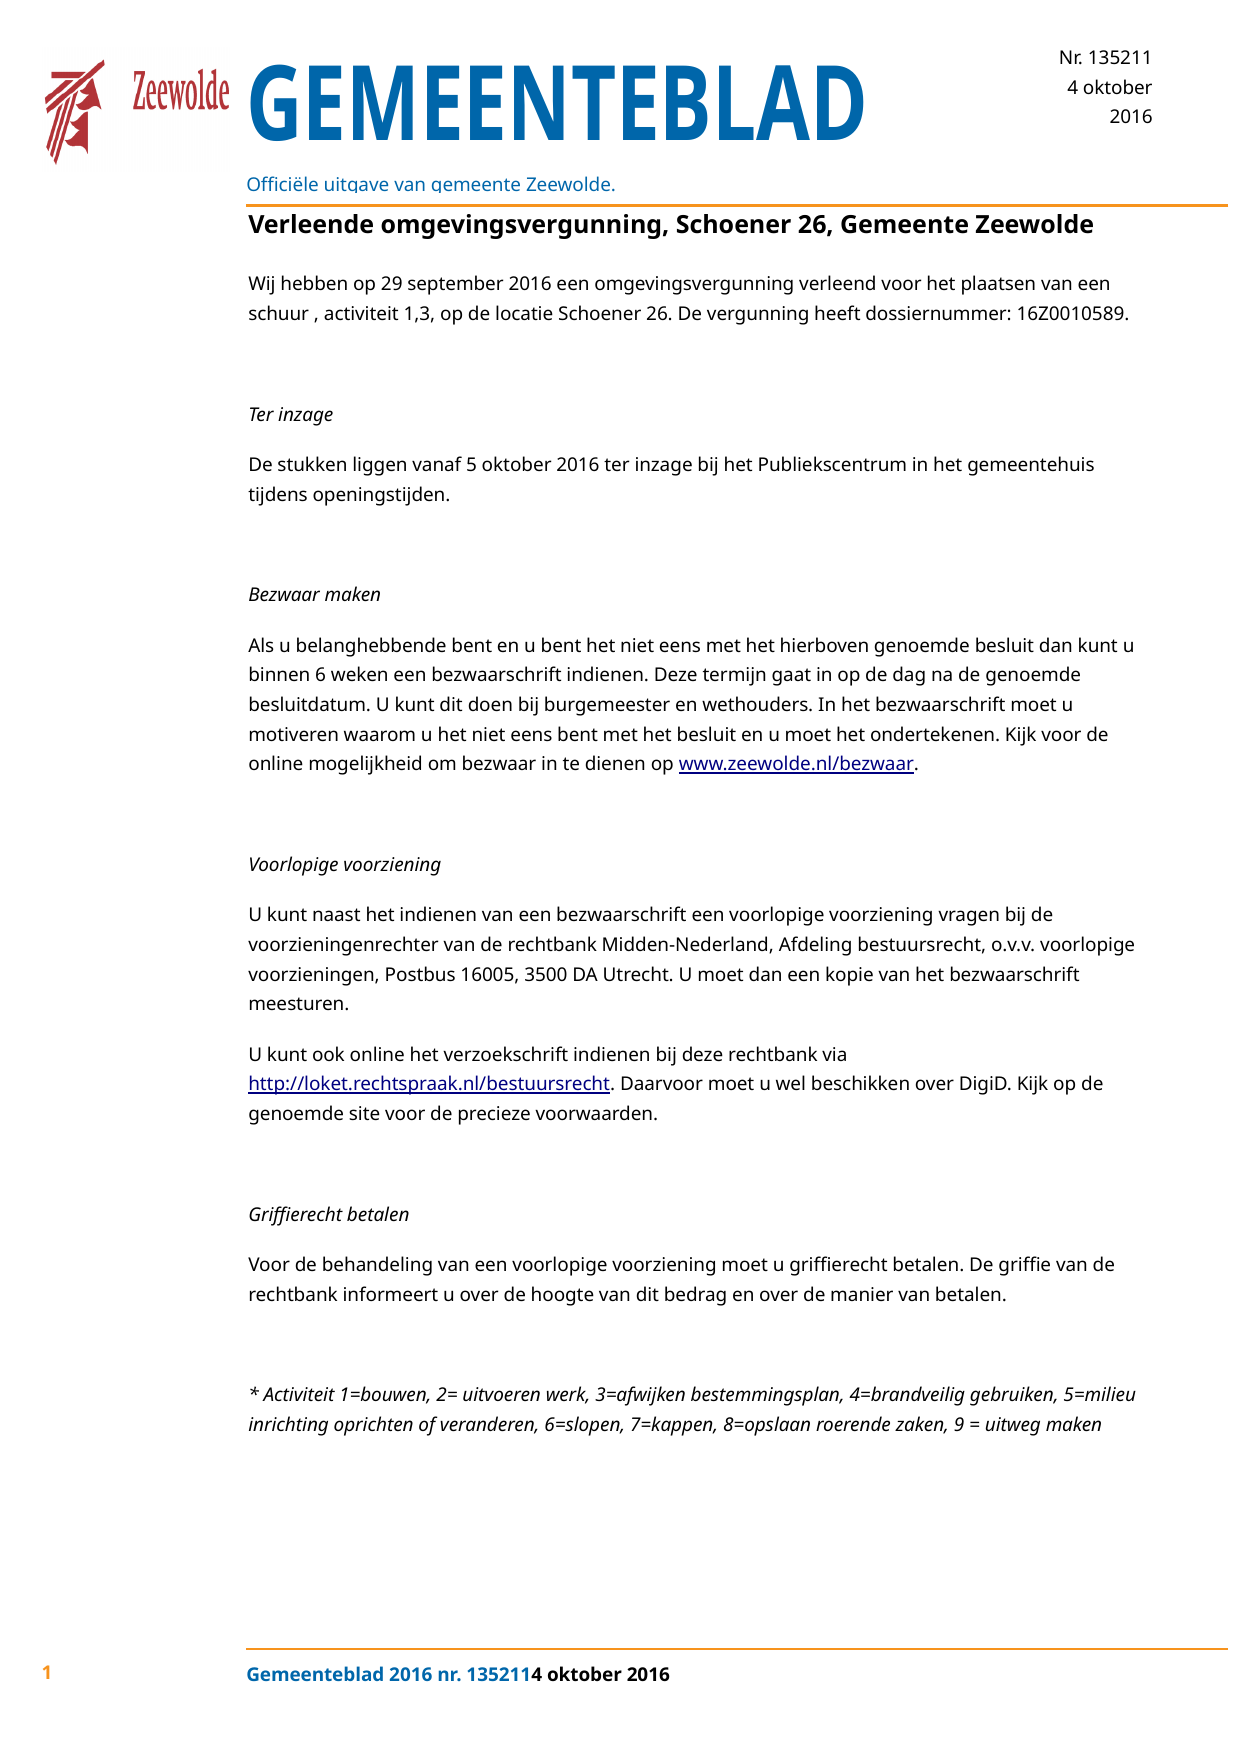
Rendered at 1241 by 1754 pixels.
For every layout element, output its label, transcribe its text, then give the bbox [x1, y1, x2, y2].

text Bezwaar maken [248, 582, 1152, 607]
text U kunt naast het indienen van een bezwaarschrift een voorlopige voorziening vragen bij de voorzieningenrechter van de rechtbank Midden-Nederland, Afdeling bestuursrecht, o.v.v. voorlopige voorzieningen, Postbus 16005, 3500 DA Utrecht. U moet dan een kopie van het bezwaarschrift meesturen. [248, 902, 1152, 1016]
picture [41, 47, 231, 172]
text Verleende omgevingsvergunning, Schoener 26, Gemeente Zeewolde [248, 207, 1152, 241]
text U kunt ook online het verzoekschrift indienen bij deze rechtbank via http://loket.rechtspraak.nl/bestuursrecht. Daarvoor moet u wel beschikken over DigiD. Kijk op de genoemde site voor de precieze voorwaarden. [248, 1041, 1152, 1126]
text De stukken liggen vanaf 5 oktober 2016 ter inzage bij het Publiekscentrum in het gemeentehuis tijdens openingstijden. [248, 451, 1152, 506]
text Als u belanghebbende bent en u bent het niet eens met het hierboven genoemde besluit dan kunt u binnen 6 weken een bezwaarschrift indienen. Deze termijn gaat in op de dag na de genoemde besluitdatum. U kunt dit doen bij burgemeester en wethouders. In het bezwaarschrift moet u motiveren waarom u het niet eens bent met het besluit en u moet het ondertekenen. Kijk voor de online mogelijkheid om bezwaar in te dienen op www.zeewolde.nl/bezwaar. [248, 632, 1152, 776]
text Wij hebben op 29 september 2016 een omgevingsvergunning verleend voor het plaatsen van een schuur , activiteit 1,3, op de locatie Schoener 26. De vergunning heeft dossiernummer: 16Z0010589. [248, 270, 1152, 326]
text Voorlopige voorziening [248, 851, 1152, 877]
text Griffierecht betalen [248, 1201, 1152, 1226]
text * Activiteit 1=bouwen, 2= uitvoeren werk, 3=afwijken bestemmingsplan, 4=brandveilig gebruiken, 5=milieu inrichting oprichten of veranderen, 6=slopen, 7=kappen, 8=opslaan roerende zaken, 9 = uitweg maken [248, 1382, 1152, 1437]
text Voor de behandeling van een voorlopige voorziening moet u griffierecht betalen. De griffie van de rechtbank informeert u over de hoogte van dit bedrag en over de manier van betalen. [248, 1251, 1152, 1306]
text Ter inzage [248, 401, 1152, 426]
